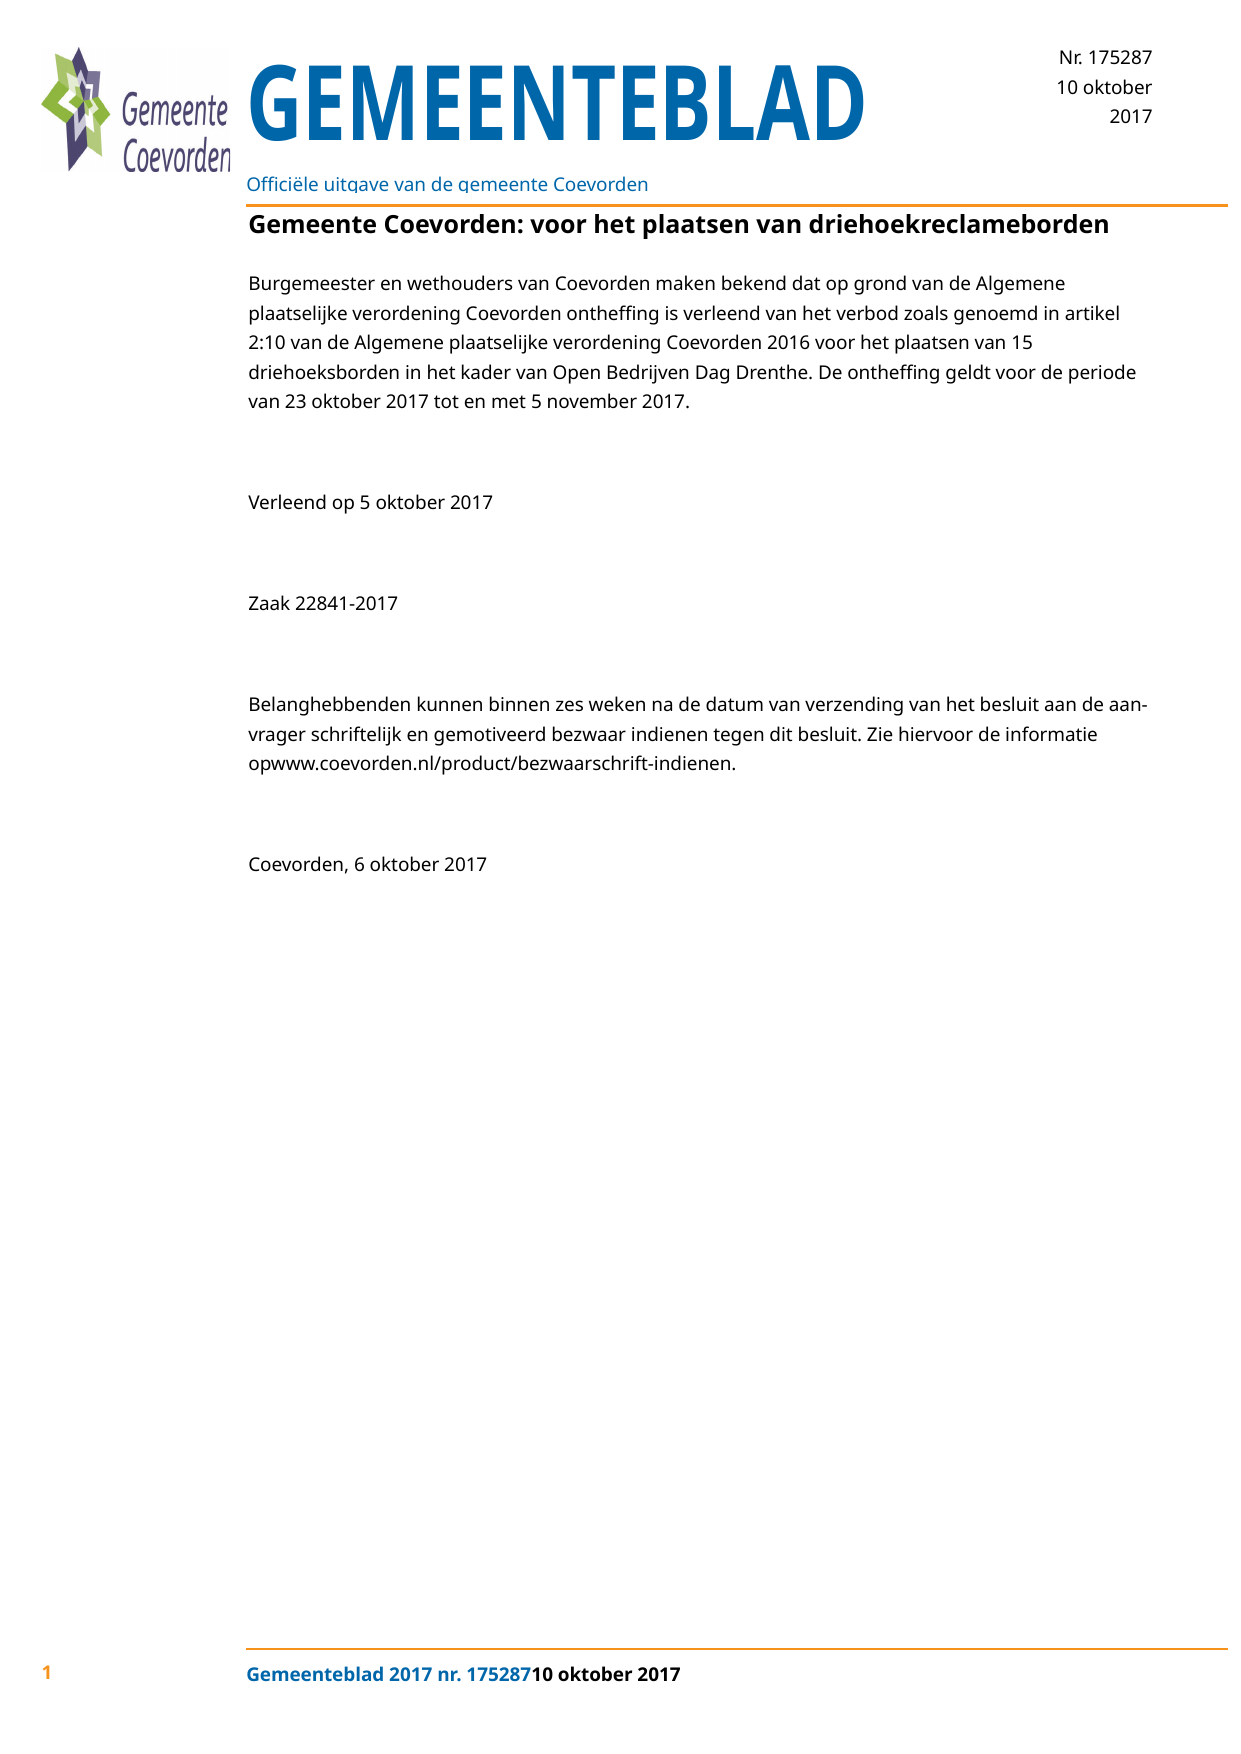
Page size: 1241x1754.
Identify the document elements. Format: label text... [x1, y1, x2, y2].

text Belanghebbenden kunnen binnen zes weken na de datum van verzending van het besluit aan de aan-vrager schriftelijk en gemotiveerd bezwaar indienen tegen dit besluit. Zie hiervoor de informatie opwww.coevorden.nl/product/bezwaarschrift-indienen. [248, 691, 1152, 776]
text Zaak 22841-2017 [248, 590, 1152, 616]
text Gemeente Coevorden: voor het plaatsen van driehoekreclameborden [248, 207, 1152, 241]
text Burgemeester en wethouders van Coevorden maken bekend dat op grond van de Algemene plaatselijke verordening Coevorden ontheffing is verleend van het verbod zoals genoemd in artikel 2:10 van de Algemene plaatselijke verordening Coevorden 2016 voor het plaatsen van 15 driehoeksborden in het kader van Open Bedrijven Dag Drenthe. De ontheffing geldt voor de periode van 23 oktober 2017 tot en met 5 november 2017. [248, 270, 1152, 414]
text Coevorden, 6 oktober 2017 [248, 851, 1152, 877]
text Verleend op 5 oktober 2017 [248, 489, 1152, 515]
picture [41, 47, 231, 172]
